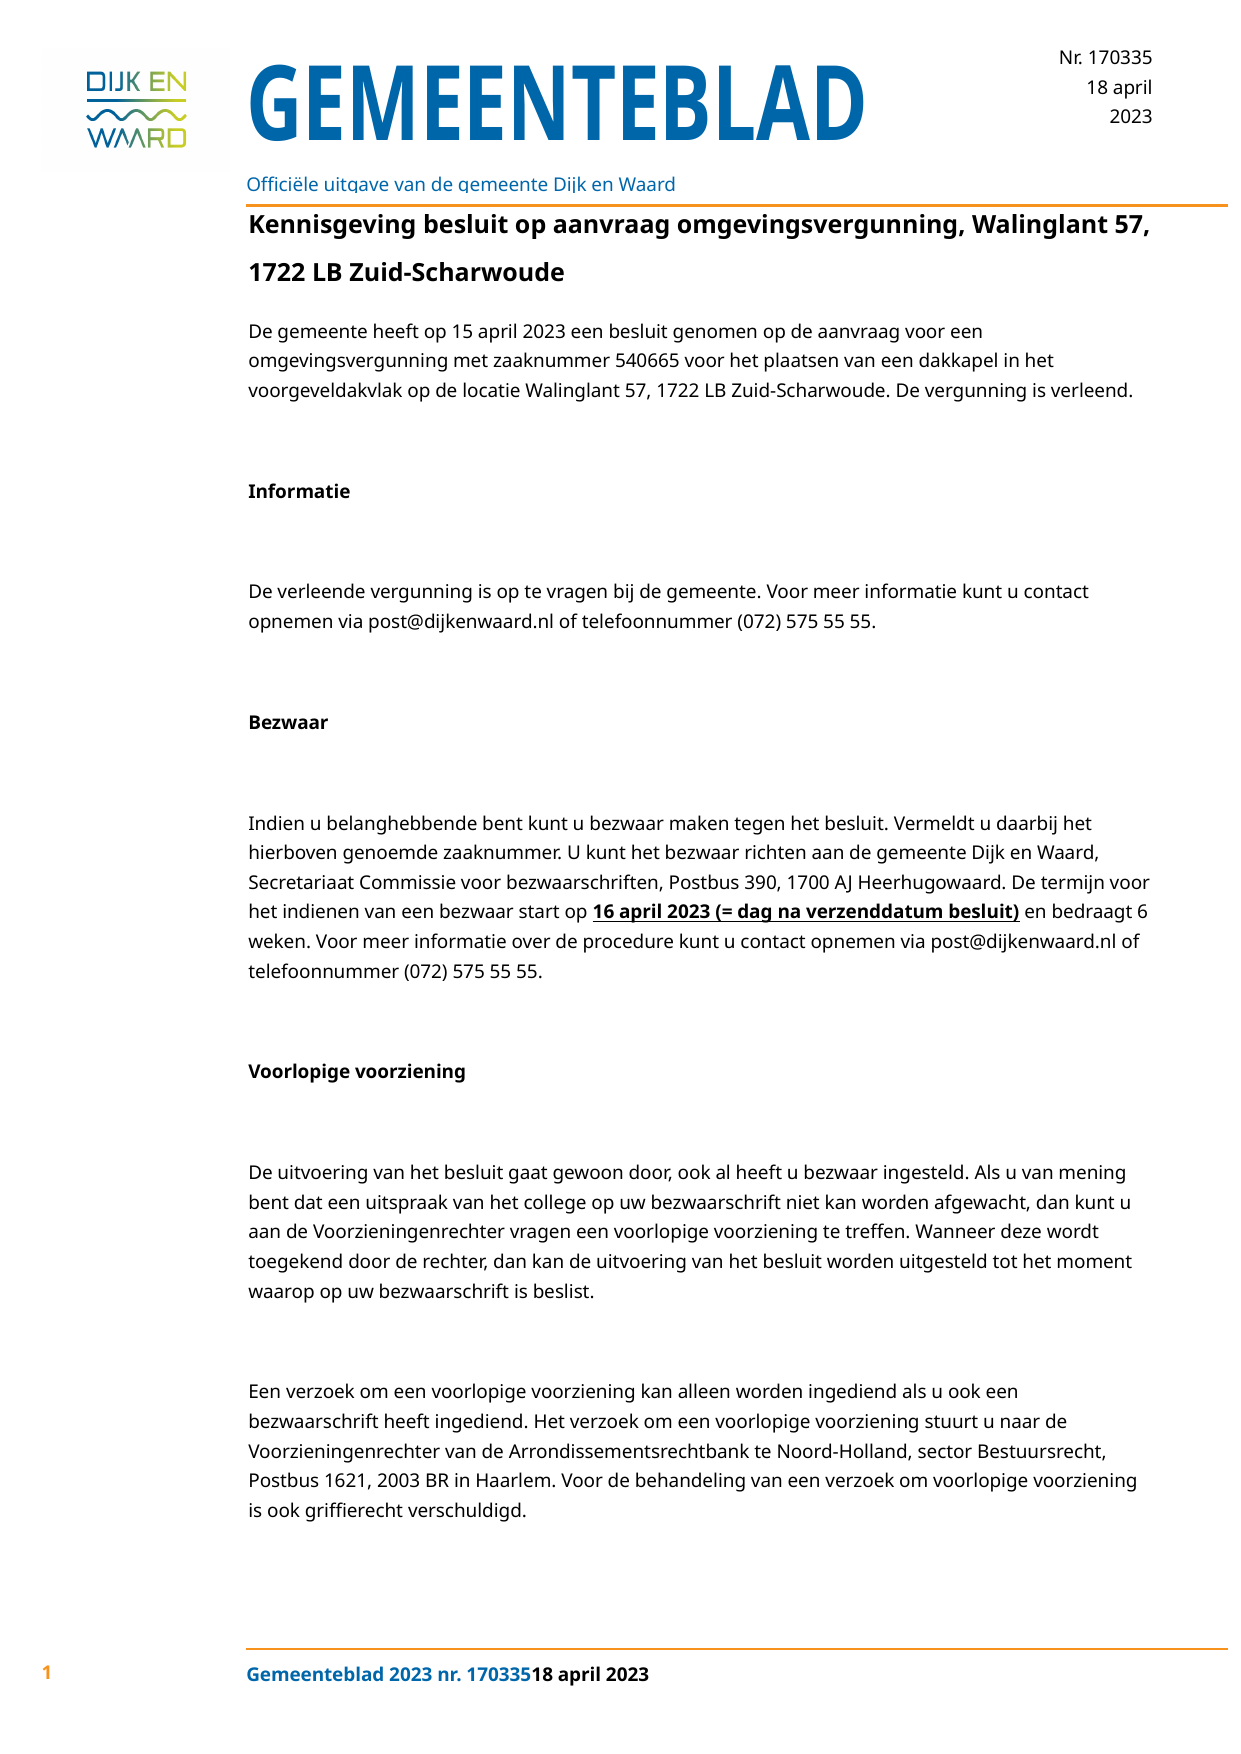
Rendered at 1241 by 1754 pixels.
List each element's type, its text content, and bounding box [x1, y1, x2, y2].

text Een verzoek om een voorlopige voorziening kan alleen worden ingediend als u ook een bezwaarschrift heeft ingediend. Het verzoek om een voorlopige voorziening stuurt u naar de Voorzieningenrechter van de Arrondissementsrechtbank te Noord-Holland, sector Bestuursrecht, Postbus 1621, 2003 BR in Haarlem. Voor de behandeling van een verzoek om voorlopige voorziening is ook griffierecht verschuldigd. [248, 1379, 1152, 1523]
text Kennisgeving besluit op aanvraag omgevingsvergunning, Walinglant 57, 1722 LB Zuid-Scharwoude [248, 207, 1152, 288]
text De gemeente heeft op 15 april 2023 een besluit genomen op de aanvraag voor een omgevingsvergunning met zaaknummer 540665 voor het plaatsen van een dakkapel in het voorgeveldakvlak op de locatie Walinglant 57, 1722 LB Zuid-Scharwoude. De vergunning is verleend. [248, 318, 1152, 403]
text Indien u belanghebbende bent kunt u bezwaar maken tegen het besluit. Vermeldt u daarbij het hierboven genoemde zaaknummer. U kunt het bezwaar richten aan de gemeente Dijk en Waard, Secretariaat Commissie voor bezwaarschriften, Postbus 390, 1700 AJ Heerhugowaard. De termijn voor het indienen van een bezwaar start op 16 april 2023 (= dag na verzenddatum besluit) en bedraagt 6 weken. Voor meer informatie over de procedure kunt u contact opnemen via post@dijkenwaard.nl of telefoonnummer (072) 575 55 55. [248, 810, 1152, 984]
picture [41, 47, 231, 172]
text Voorlopige voorziening [248, 1059, 1152, 1084]
text Bezwaar [248, 709, 1152, 735]
text De verleende vergunning is op te vragen bij de gemeente. Voor meer informatie kunt u contact opnemen via post@dijkenwaard.nl of telefoonnummer (072) 575 55 55. [248, 579, 1152, 634]
text Informatie [248, 478, 1152, 504]
text De uitvoering van het besluit gaat gewoon door, ook al heeft u bezwaar ingesteld. Als u van mening bent dat een uitspraak van het college op uw bezwaarschrift niet kan worden afgewacht, dan kunt u aan de Voorzieningenrechter vragen een voorlopige voorziening te treffen. Wanneer deze wordt toegekend door de rechter, dan kan de uitvoering van het besluit worden uitgesteld tot het moment waarop op uw bezwaarschrift is beslist. [248, 1159, 1152, 1304]
